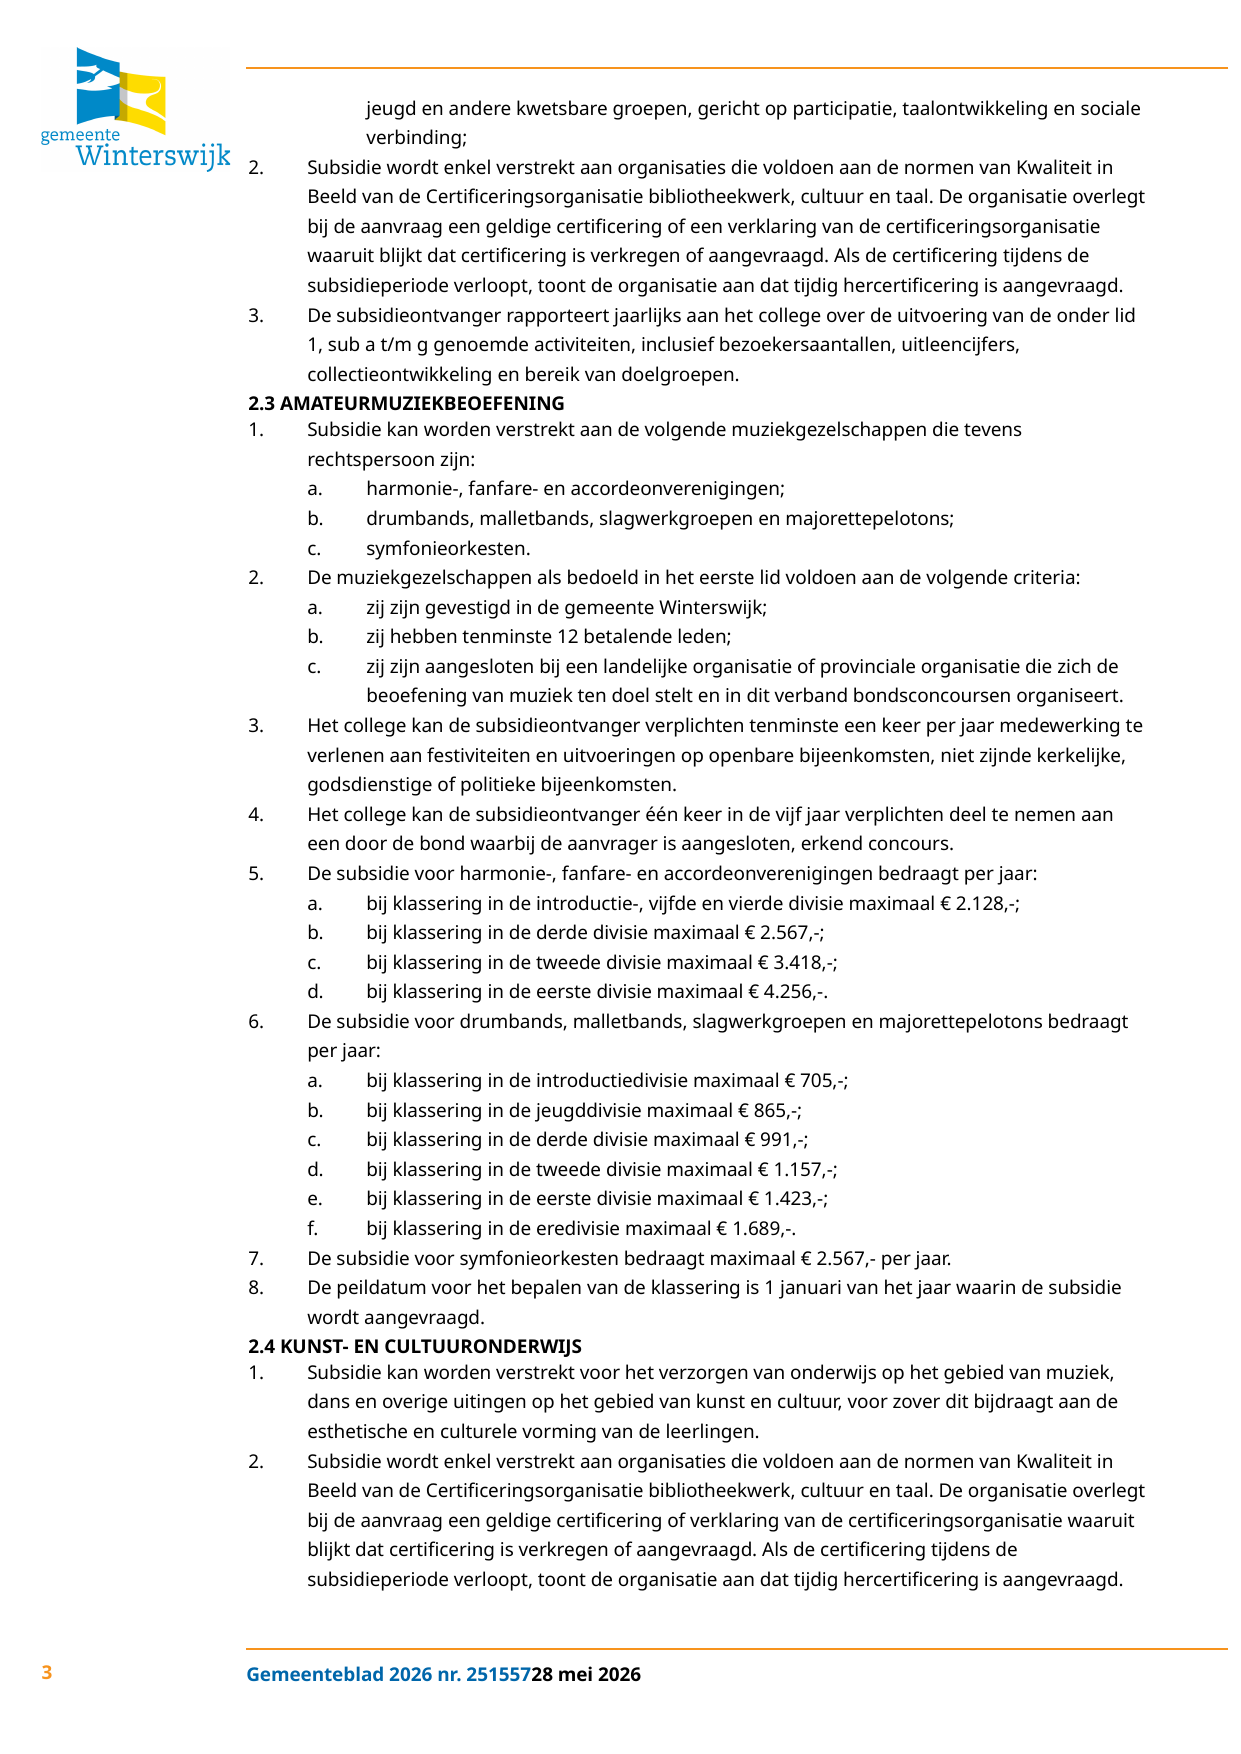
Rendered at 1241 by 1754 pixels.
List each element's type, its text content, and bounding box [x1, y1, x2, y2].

list zij hebben tenminste 12 betalende leden; [307, 623, 1152, 649]
list bij klassering in de jeugddivisie maximaal € 865,-; [307, 1097, 1152, 1122]
list bij klassering in de eerste divisie maximaal € 1.423,-; [307, 1186, 1152, 1211]
list De subsidie voor harmonie-, fanfare- en accordeonverenigingen bedraagt per jaar: [248, 860, 1152, 886]
list De subsidie voor drumbands, malletbands, slagwerkgroepen en majorettepelotons bedraagt per jaar: [248, 1008, 1152, 1063]
list drumbands, malletbands, slagwerkgroepen en majorettepelotons; [307, 505, 1152, 531]
list bij klassering in de eerste divisie maximaal € 4.256,-. [307, 978, 1152, 1004]
text 2.3 AMATEURMUZIEKBEOEFENING [248, 391, 1152, 416]
list bij klassering in de introductie-, vijfde en vierde divisie maximaal € 2.128,-; [307, 890, 1152, 915]
list De peildatum voor het bepalen van de klassering is 1 januari van het jaar waarin de subsidie wordt aangevraagd. [248, 1274, 1152, 1329]
list Subsidie wordt enkel verstrekt aan organisaties die voldoen aan de normen van Kwaliteit in Beeld van de Certificeringsorganisatie bibliotheekwerk, cultuur en taal. De organisatie overlegt bij de aanvraag een geldige certificering of verklaring van de certificeringsorganisatie waaruit blijkt dat certificering is verkregen of aangevraagd. Als de certificering tijdens de subsidieperiode verloopt, toont de organisatie aan dat tijdig hercertificering is aangevraagd. [248, 1448, 1152, 1592]
list bij klassering in de derde divisie maximaal € 2.567,-; [307, 919, 1152, 945]
list bij klassering in de eredivisie maximaal € 1.689,-. [307, 1215, 1152, 1241]
list jeugd en andere kwetsbare groepen, gericht op participatie, taalontwikkeling en sociale verbinding; [307, 95, 1152, 150]
text 2.4 KUNST- EN CULTUURONDERWIJS [248, 1333, 1152, 1359]
list Subsidie kan worden verstrekt aan de volgende muziekgezelschappen die tevens rechtspersoon zijn: [248, 416, 1152, 472]
list bij klassering in de introductiedivisie maximaal € 705,-; [307, 1067, 1152, 1093]
list De muziekgezelschappen als bedoeld in het eerste lid voldoen aan de volgende criteria: [248, 564, 1152, 590]
list bij klassering in de tweede divisie maximaal € 1.157,-; [307, 1156, 1152, 1182]
list bij klassering in de derde divisie maximaal € 991,-; [307, 1126, 1152, 1152]
list Het college kan de subsidieontvanger één keer in de vijf jaar verplichten deel te nemen aan een door de bond waarbij de aanvrager is aangesloten, erkend concours. [248, 801, 1152, 856]
list Subsidie wordt enkel verstrekt aan organisaties die voldoen aan de normen van Kwaliteit in Beeld van de Certificeringsorganisatie bibliotheekwerk, cultuur en taal. De organisatie overlegt bij de aanvraag een geldige certificering of een verklaring van de certificeringsorganisatie waaruit blijkt dat certificering is verkregen of aangevraagd. Als de certificering tijdens de subsidieperiode verloopt, toont de organisatie aan dat tijdig hercertificering is aangevraagd. [248, 154, 1152, 298]
list De subsidieontvanger rapporteert jaarlijks aan het college over de uitvoering van de onder lid 1, sub a t/m g genoemde activiteiten, inclusief bezoekersaantallen, uitleencijfers, collectieontwikkeling en bereik van doelgroepen. [248, 302, 1152, 387]
picture [41, 47, 231, 172]
list symfonieorkesten. [307, 535, 1152, 560]
list bij klassering in de tweede divisie maximaal € 3.418,-; [307, 949, 1152, 974]
list zij zijn gevestigd in de gemeente Winterswijk; [307, 594, 1152, 619]
list zij zijn aangesloten bij een landelijke organisatie of provinciale organisatie die zich de beoefening van muziek ten doel stelt en in dit verband bondsconcoursen organiseert. [307, 653, 1152, 708]
list De subsidie voor symfonieorkesten bedraagt maximaal € 2.567,- per jaar. [248, 1245, 1152, 1270]
picture [225, 153, 231, 162]
list Subsidie kan worden verstrekt voor het verzorgen van onderwijs op het gebied van muziek, dans en overige uitingen op het gebied van kunst en cultuur, voor zover dit bijdraagt aan de esthetische en culturele vorming van de leerlingen. [248, 1359, 1152, 1444]
list harmonie-, fanfare- en accordeonverenigingen; [307, 476, 1152, 501]
list Het college kan de subsidieontvanger verplichten tenminste een keer per jaar medewerking te verlenen aan festiviteiten en uitvoeringen op openbare bijeenkomsten, niet zijnde kerkelijke, godsdienstige of politieke bijeenkomsten. [248, 712, 1152, 797]
